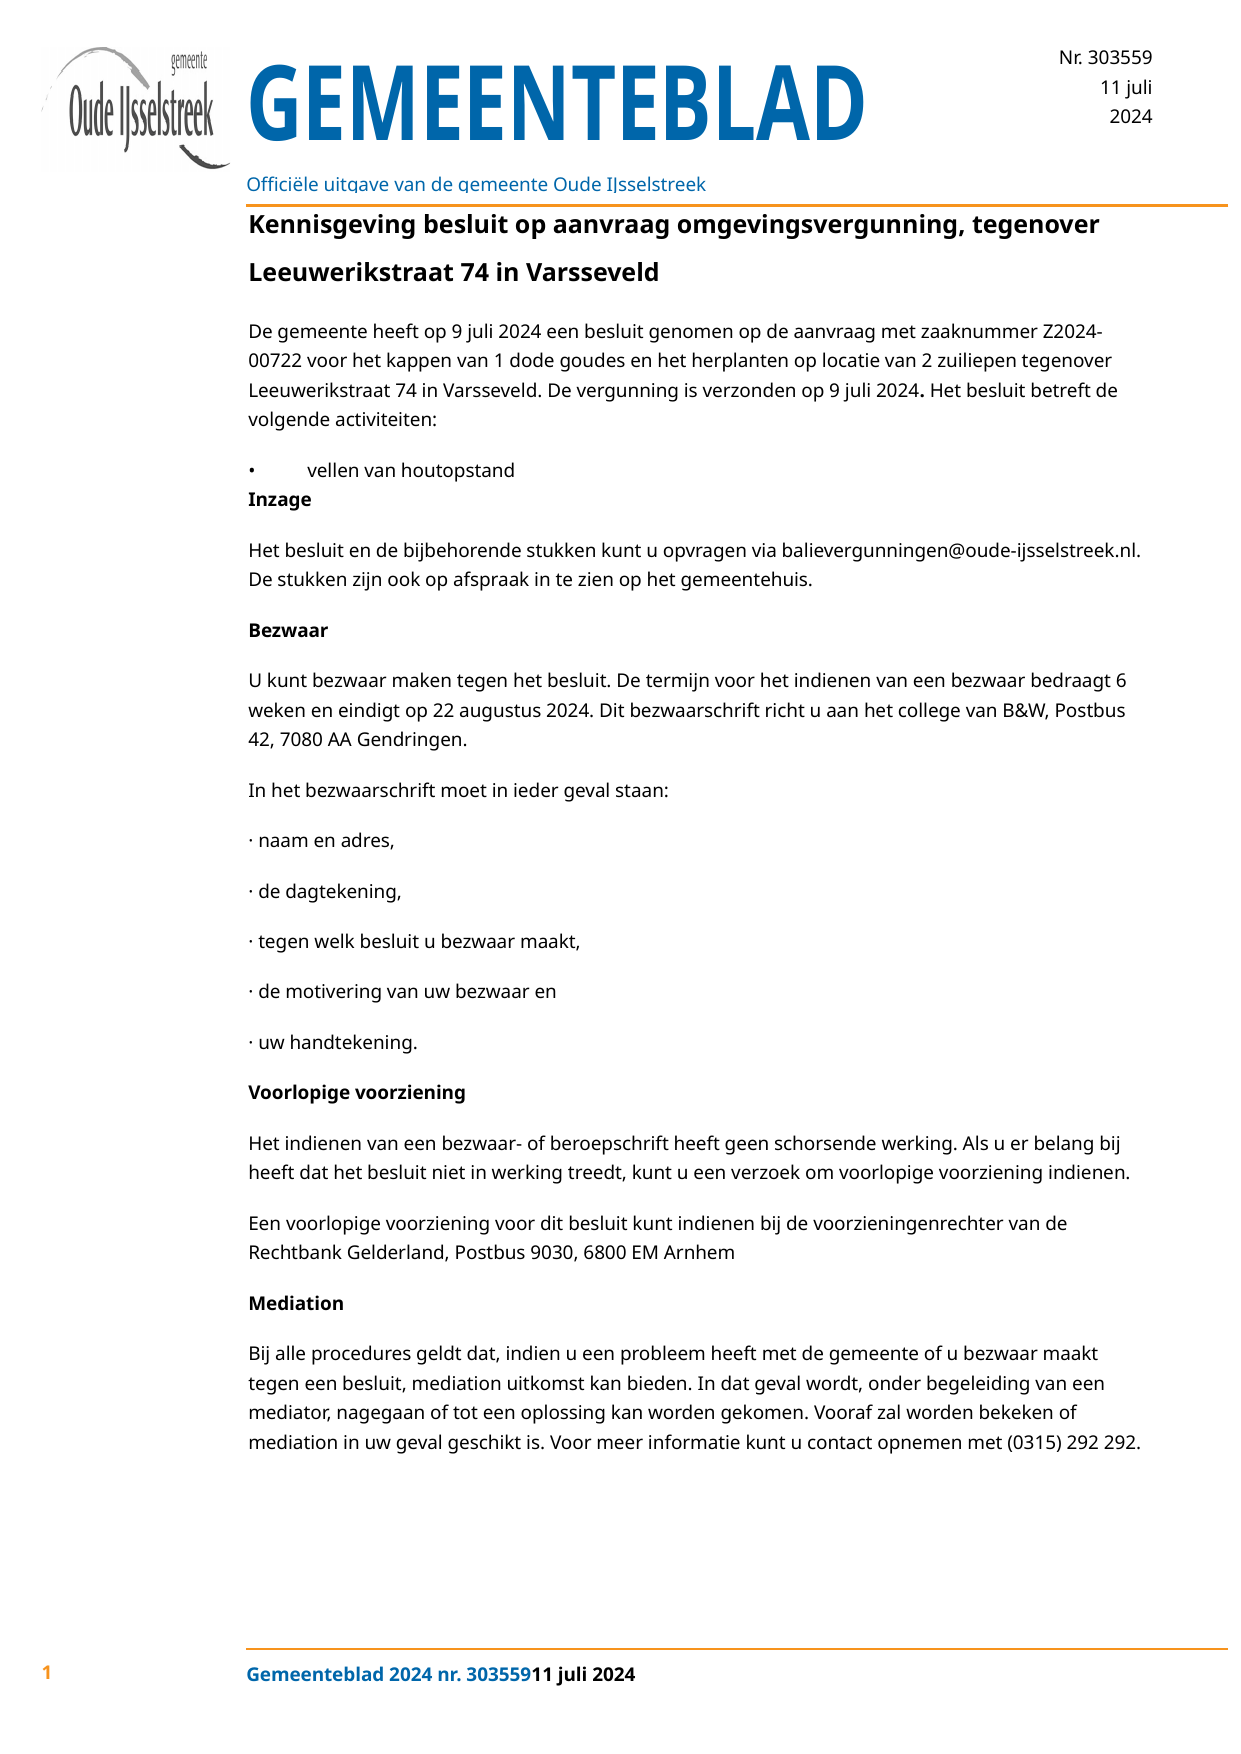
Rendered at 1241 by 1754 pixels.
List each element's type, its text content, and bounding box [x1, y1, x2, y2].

text Een voorlopige voorziening voor dit besluit kunt indienen bij de voorzieningenrechter van de Rechtbank Gelderland, Postbus 9030, 6800 EM Arnhem [248, 1210, 1152, 1265]
picture [41, 47, 231, 172]
text · tegen welk besluit u bezwaar maakt, [248, 928, 1152, 954]
text Voorlopige voorziening [248, 1079, 1152, 1105]
text Inzage [248, 487, 1152, 512]
text U kunt bezwaar maken tegen het besluit. De termijn voor het indienen van een bezwaar bedraagt 6 weken en eindigt op 22 augustus 2024. Dit bezwaarschrift richt u aan het college van B&W, Postbus 42, 7080 AA Gendringen. [248, 667, 1152, 752]
text De gemeente heeft op 9 juli 2024 een besluit genomen op de aanvraag met zaaknummer Z2024-00722 voor het kappen van 1 dode goudes en het herplanten op locatie van 2 zuiliepen tegenover Leeuwerikstraat 74 in Varsseveld. De vergunning is verzonden op 9 juli 2024. Het besluit betreft de volgende activiteiten: [248, 318, 1152, 432]
text · de motivering van uw bezwaar en [248, 979, 1152, 1004]
text Bij alle procedures geldt dat, indien u een probleem heeft met de gemeente of u bezwaar maakt tegen een besluit, mediation uitkomst kan bieden. In dat geval wordt, onder begeleiding van een mediator, nagegaan of tot een oplossing kan worden gekomen. Vooraf zal worden bekeken of mediation in uw geval geschikt is. Voor meer informatie kunt u contact opnemen met (0315) 292 292. [248, 1340, 1152, 1455]
text In het bezwaarschrift moet in ieder geval staan: [248, 777, 1152, 803]
text Bezwaar [248, 617, 1152, 643]
text Het besluit en de bijbehorende stukken kunt u opvragen via balievergunningen@oude-ijsselstreek.nl. De stukken zijn ook op afspraak in te zien op het gemeentehuis. [248, 537, 1152, 592]
text Mediation [248, 1290, 1152, 1316]
text · naam en adres, [248, 827, 1152, 853]
text Kennisgeving besluit op aanvraag omgevingsvergunning, tegenover Leeuwerikstraat 74 in Varsseveld [248, 207, 1152, 288]
text · de dagtekening, [248, 878, 1152, 904]
text · uw handtekening. [248, 1029, 1152, 1055]
list vellen van houtopstand [248, 457, 1152, 483]
text Het indienen van een bezwaar- of beroepschrift heeft geen schorsende werking. Als u er belang bij heeft dat het besluit niet in werking treedt, kunt u een verzoek om voorlopige voorziening indienen. [248, 1130, 1152, 1185]
